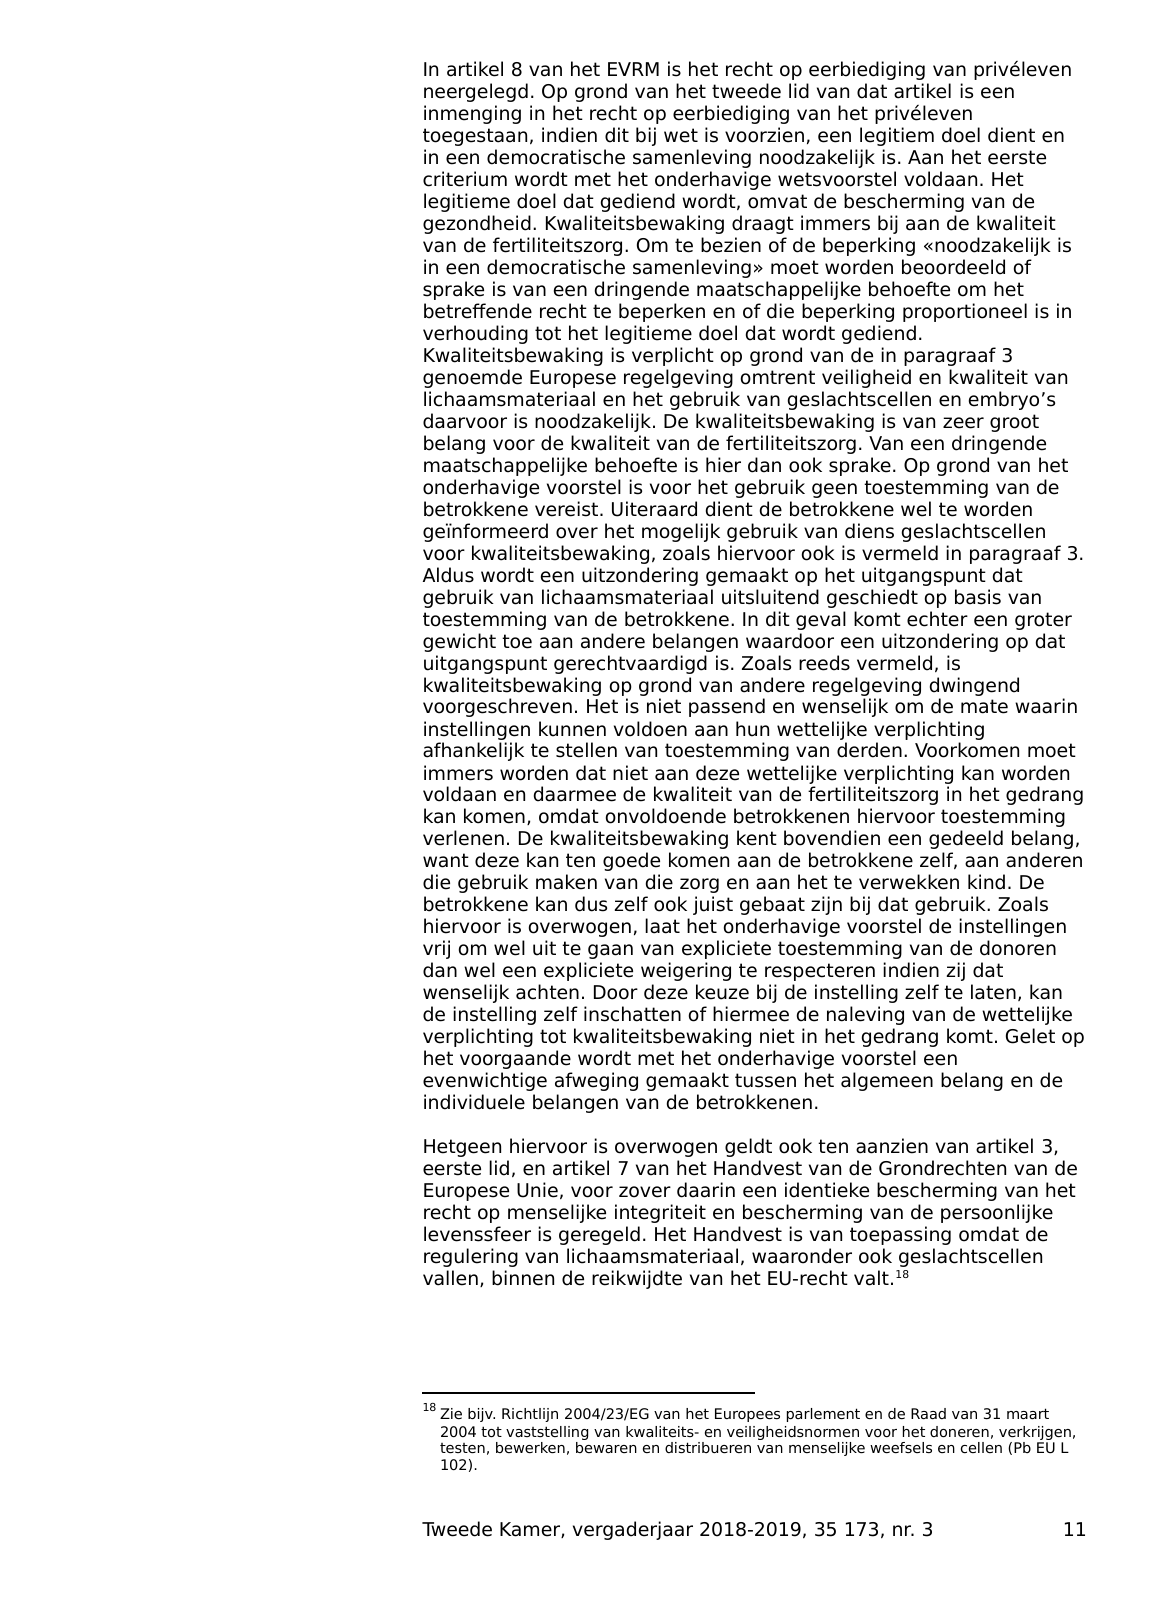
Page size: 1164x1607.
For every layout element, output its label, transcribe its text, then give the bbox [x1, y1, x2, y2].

text Hetgeen hiervoor is overwogen geldt ook ten aanzien van artikel 3, eerste lid, en artikel 7 van het Handvest van de Grondrechten van de Europese Unie, voor zover daarin een identieke bescherming van het recht op menselijke integriteit en bescherming van de persoonlijke levenssfeer is geregeld. Het Handvest is van toepassing omdat de regulering van lichaamsmateriaal, waaronder ook geslachtscellen vallen, binnen de reikwijdte van het EU-recht valt. [422, 1136, 1087, 1290]
text In artikel 8 van het EVRM is het recht op eerbiediging van privéleven neergelegd. Op grond van het tweede lid van dat artikel is een inmenging in het recht op eerbiediging van het privéleven toegestaan, indien dit bij wet is voorzien, een legitiem doel dient en in een democratische samenleving noodzakelijk is. Aan het eerste criterium wordt met het onderhavige wetsvoorstel voldaan. Het legitieme doel dat gediend wordt, omvat de bescherming van de gezondheid. Kwaliteitsbewaking draagt immers bij aan de kwaliteit van de fertiliteitszorg. Om te bezien of de beperking «noodzakelijk is in een democratische samenleving» moet worden beoordeeld of sprake is van een dringende maatschappelijke behoefte om het betreffende recht te beperken en of die beperking proportioneel is in verhouding tot het legitieme doel dat wordt gediend. Kwaliteitsbewaking is verplicht op grond van de in paragraaf 3 genoemde Europese regelgeving omtrent veiligheid en kwaliteit van lichaamsmateriaal en het gebruik van geslachtscellen en embryo’s daarvoor is noodzakelijk. De kwaliteitsbewaking is van zeer groot belang voor de kwaliteit van de fertiliteitszorg. Van een dringende maatschappelijke behoefte is hier dan ook sprake. Op grond van het onderhavige voorstel is voor het gebruik geen toestemming van de betrokkene vereist. Uiteraard dient de betrokkene wel te worden geïnformeerd over het mogelijk gebruik van diens geslachtscellen voor kwaliteitsbewaking, zoals hiervoor ook is vermeld in paragraaf 3. Aldus wordt een uitzondering gemaakt op het uitgangspunt dat gebruik van lichaamsmateriaal uitsluitend geschiedt op basis van toestemming van de betrokkene. In dit geval komt echter een groter gewicht toe aan andere belangen waardoor een uitzondering op dat uitgangspunt gerechtvaardigd is. Zoals reeds vermeld, is kwaliteitsbewaking op grond van andere regelgeving dwingend voorgeschreven. Het is niet passend en wenselijk om de mate waarin instellingen kunnen voldoen aan hun wettelijke verplichting afhankelijk te stellen van toestemming van derden. Voorkomen moet immers worden dat niet aan deze wettelijke verplichting kan worden voldaan en daarmee de kwaliteit van de fertiliteitszorg in het gedrang kan komen, omdat onvoldoende betrokkenen hiervoor toestemming verlenen. De kwaliteitsbewaking kent bovendien een gedeeld belang, want deze kan ten goede komen aan de betrokkene zelf, aan anderen die gebruik maken van die zorg en aan het te verwekken kind. De betrokkene kan dus zelf ook juist gebaat zijn bij dat gebruik. Zoals hiervoor is overwogen, laat het onderhavige voorstel de instellingen vrij om wel uit te gaan van expliciete toestemming van de donoren dan wel een expliciete weigering te respecteren indien zij dat wenselijk achten. Door deze keuze bij de instelling zelf te laten, kan de instelling zelf inschatten of hiermee de naleving van de wettelijke verplichting tot kwaliteitsbewaking niet in het gedrang komt. Gelet op het voorgaande wordt met het onderhavige voorstel een evenwichtige afweging gemaakt tussen het algemeen belang en de individuele belangen van de betrokkenen. [422, 59, 1087, 1114]
text Zie bijv. Richtlijn 2004/23/EG van het Europees parlement en de Raad van 31 maart 2004 tot vaststelling van kwaliteits- en veiligheidsnormen voor het doneren, verkrijgen, testen, bewerken, bewaren en distribueren van menselijke weefsels en cellen (Pb EU L 102). [422, 1402, 1087, 1474]
